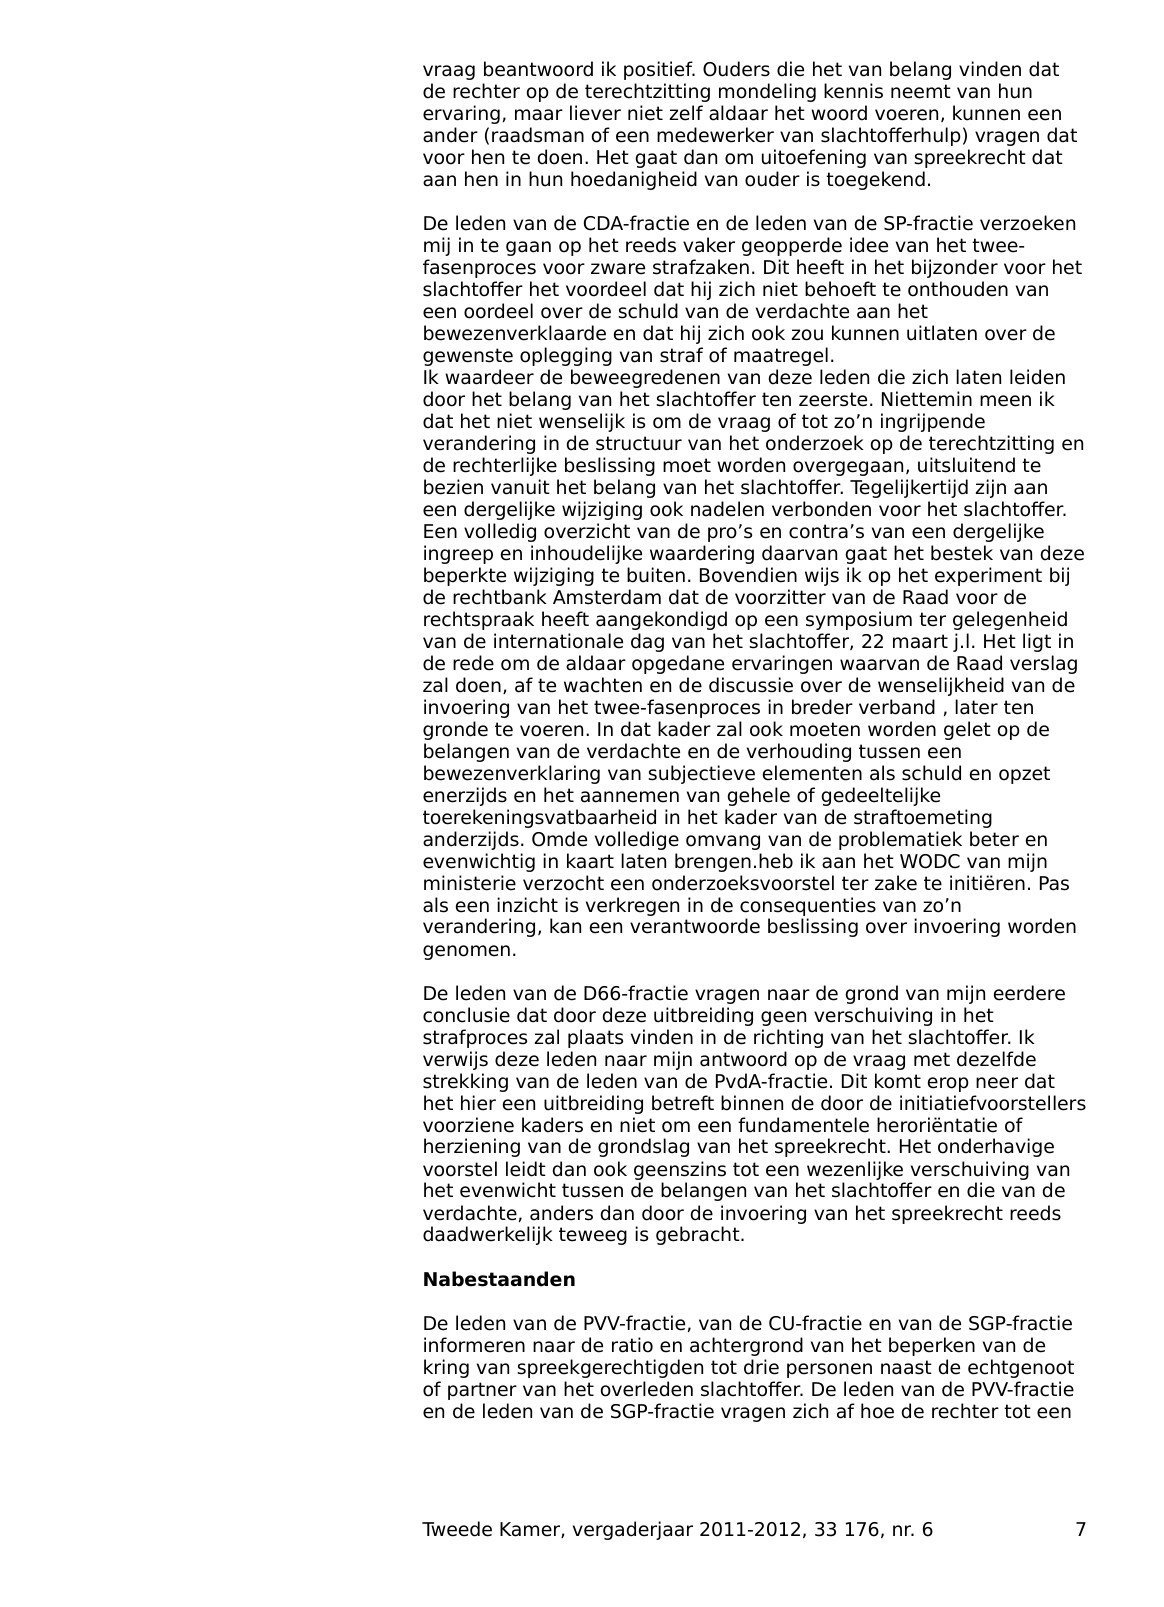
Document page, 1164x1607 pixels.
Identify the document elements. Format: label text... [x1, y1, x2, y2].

text De leden van de D66-fractie vragen naar de grond van mijn eerdere conclusie dat door deze uitbreiding geen verschuiving in het strafproces zal plaats vinden in de richting van het slachtoffer. Ik verwijs deze leden naar mijn antwoord op de vraag met dezelfde strekking van de leden van de PvdA-fractie. Dit komt erop neer dat het hier een uitbreiding betreft binnen de door de initiatiefvoorstellers voorziene kaders en niet om een fundamentele heroriëntatie of herziening van de grondslag van het spreekrecht. Het onderhavige voorstel leidt dan ook geenszins tot een wezenlijke verschuiving van het evenwicht tussen de belangen van het slachtoffer en die van de verdachte, anders dan door de invoering van het spreekrecht reeds daadwerkelijk teweeg is gebracht. [422, 983, 1087, 1246]
text vraag beantwoord ik positief. Ouders die het van belang vinden dat de rechter op de terechtzitting mondeling kennis neemt van hun ervaring, maar liever niet zelf aldaar het woord voeren, kunnen een ander (raadsman of een medewerker van slachtofferhulp) vragen dat voor hen te doen. Het gaat dan om uitoefening van spreekrecht dat aan hen in hun hoedanigheid van ouder is toegekend. [422, 59, 1087, 191]
text Ik waardeer de beweegredenen van deze leden die zich laten leiden door het belang van het slachtoffer ten zeerste. Niettemin meen ik dat het niet wenselijk is om de vraag of tot zo’n ingrijpende verandering in de structuur van het onderzoek op de terechtzitting en de rechterlijke beslissing moet worden overgegaan, uitsluitend te bezien vanuit het belang van het slachtoffer. Tegelijkertijd zijn aan een dergelijke wijziging ook nadelen verbonden voor het slachtoffer. Een volledig overzicht van de pro’s en contra’s van een dergelijke ingreep en inhoudelijke waardering daarvan gaat het bestek van deze beperkte wijziging te buiten. Bovendien wijs ik op het experiment bij de rechtbank Amsterdam dat de voorzitter van de Raad voor de rechtspraak heeft aangekondigd op een symposium ter gelegenheid van de internationale dag van het slachtoffer, 22 maart j.l. Het ligt in de rede om de aldaar opgedane ervaringen waarvan de Raad verslag zal doen, af te wachten en de discussie over de wenselijkheid van de invoering van het twee-fasenproces in breder verband , later ten gronde te voeren. In dat kader zal ook moeten worden gelet op de belangen van de verdachte en de verhouding tussen een bewezenverklaring van subjectieve elementen als schuld en opzet enerzijds en het aannemen van gehele of gedeeltelijke toerekeningsvatbaarheid in het kader van de straftoemeting anderzijds. Omde volledige omvang van de problematiek beter en evenwichtig in kaart laten brengen.heb ik aan het WODC van mijn ministerie verzocht een onderzoeksvoorstel ter zake te initiëren. Pas als een inzicht is verkregen in de consequenties van zo’n verandering, kan een verantwoorde beslissing over invoering worden genomen. [422, 367, 1087, 960]
text De leden van de PVV-fractie, van de CU-fractie en van de SGP-fractie informeren naar de ratio en achtergrond van het beperken van de kring van spreekgerechtigden tot drie personen naast de echtgenoot of partner van het overleden slachtoffer. De leden van de PVV-fractie en de leden van de SGP-fractie vragen zich af hoe de rechter tot een [422, 1313, 1087, 1423]
text De leden van de CDA-fractie en de leden van de SP-fractie verzoeken mij in te gaan op het reeds vaker geopperde idee van het twee-fasenproces voor zware strafzaken. Dit heeft in het bijzonder voor het slachtoffer het voordeel dat hij zich niet behoeft te onthouden van een oordeel over de schuld van de verdachte aan het bewezenverklaarde en dat hij zich ook zou kunnen uitlaten over de gewenste oplegging van straf of maatregel. [422, 213, 1087, 367]
subtitle Nabestaanden [422, 1268, 1087, 1291]
